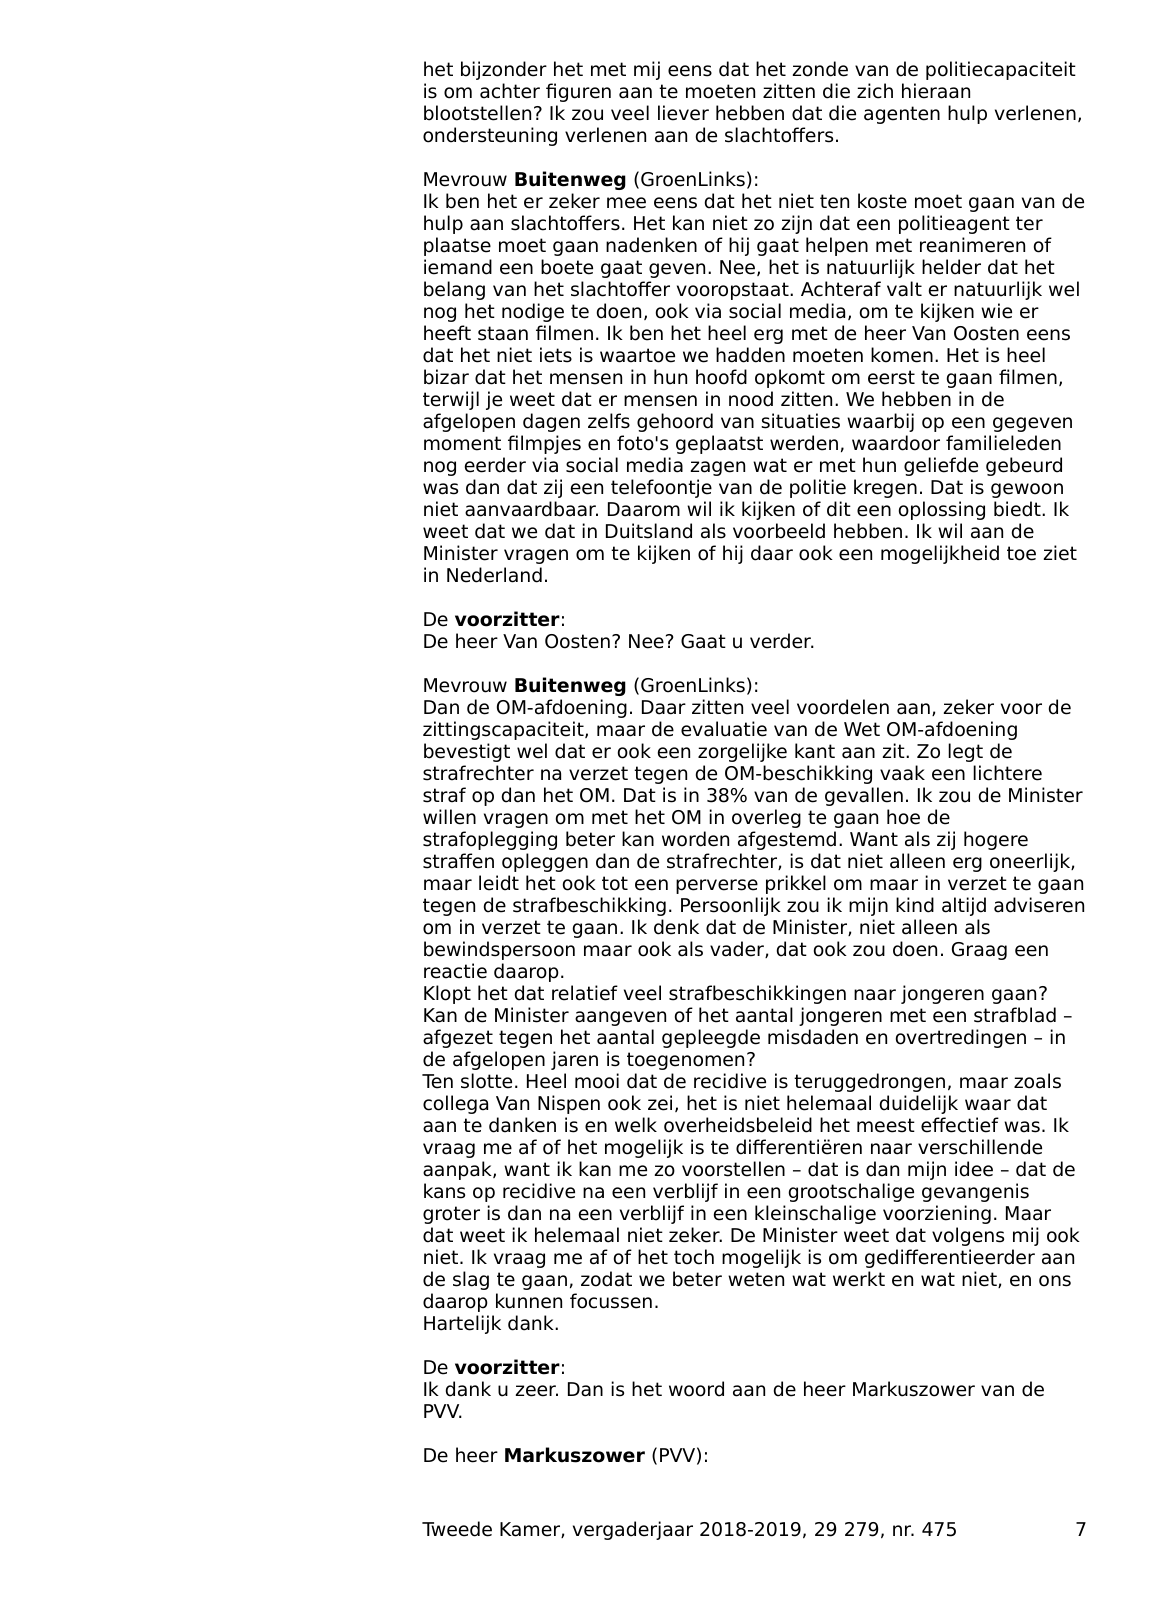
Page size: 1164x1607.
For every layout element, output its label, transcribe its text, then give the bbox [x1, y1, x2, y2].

text Dan de OM-afdoening. Daar zitten veel voordelen aan, zeker voor de zittingscapaciteit, maar de evaluatie van de Wet OM-afdoening bevestigt wel dat er ook een zorgelijke kant aan zit. Zo legt de strafrechter na verzet tegen de OM-beschikking vaak een lichtere straf op dan het OM. Dat is in 38% van de gevallen. Ik zou de Minister willen vragen om met het OM in overleg te gaan hoe de strafoplegging beter kan worden afgestemd. Want als zij hogere straffen opleggen dan de strafrechter, is dat niet alleen erg oneerlijk, maar leidt het ook tot een perverse prikkel om maar in verzet te gaan tegen de strafbeschikking. Persoonlijk zou ik mijn kind altijd adviseren om in verzet te gaan. Ik denk dat de Minister, niet alleen als bewindspersoon maar ook als vader, dat ook zou doen. Graag een reactie daarop. [422, 697, 1087, 983]
text het bijzonder het met mij eens dat het zonde van de politiecapaciteit is om achter figuren aan te moeten zitten die zich hieraan blootstellen? Ik zou veel liever hebben dat die agenten hulp verlenen, ondersteuning verlenen aan de slachtoffers. [422, 59, 1087, 147]
text Ik ben het er zeker mee eens dat het niet ten koste moet gaan van de hulp aan slachtoffers. Het kan niet zo zijn dat een politieagent ter plaatse moet gaan nadenken of hij gaat helpen met reanimeren of iemand een boete gaat geven. Nee, het is natuurlijk helder dat het belang van het slachtoffer vooropstaat. Achteraf valt er natuurlijk wel nog het nodige te doen, ook via social media, om te kijken wie er heeft staan filmen. Ik ben het heel erg met de heer Van Oosten eens dat het niet iets is waartoe we hadden moeten komen. Het is heel bizar dat het mensen in hun hoofd opkomt om eerst te gaan filmen, terwijl je weet dat er mensen in nood zitten. We hebben in de afgelopen dagen zelfs gehoord van situaties waarbij op een gegeven moment filmpjes en foto's geplaatst werden, waardoor familieleden nog eerder via social media zagen wat er met hun geliefde gebeurd was dan dat zij een telefoontje van de politie kregen. Dat is gewoon niet aanvaardbaar. Daarom wil ik kijken of dit een oplossing biedt. Ik weet dat we dat in Duitsland als voorbeeld hebben. Ik wil aan de Minister vragen om te kijken of hij daar ook een mogelijkheid toe ziet in Nederland. [422, 191, 1087, 587]
text Ten slotte. Heel mooi dat de recidive is teruggedrongen, maar zoals collega Van Nispen ook zei, het is niet helemaal duidelijk waar dat aan te danken is en welk overheidsbeleid het meest effectief was. Ik vraag me af of het mogelijk is te differentiëren naar verschillende aanpak, want ik kan me zo voorstellen – dat is dan mijn idee – dat de kans op recidive na een verblijf in een grootschalige gevangenis groter is dan na een verblijf in een kleinschalige voorziening. Maar dat weet ik helemaal niet zeker. De Minister weet dat volgens mij ook niet. Ik vraag me af of het toch mogelijk is om gedifferentieerder aan de slag te gaan, zodat we beter weten wat werkt en wat niet, en ons daarop kunnen focussen. [422, 1071, 1087, 1312]
text Mevrouw Buitenweg (GroenLinks): [422, 169, 1087, 191]
text De voorzitter: [422, 1357, 1087, 1379]
text Ik dank u zeer. Dan is het woord aan de heer Markuszower van de PVV. [422, 1379, 1087, 1423]
text De voorzitter: [422, 609, 1087, 631]
text De heer Markuszower (PVV): [422, 1445, 1087, 1467]
text De heer Van Oosten? Nee? Gaat u verder. [422, 631, 1087, 653]
text Klopt het dat relatief veel strafbeschikkingen naar jongeren gaan? Kan de Minister aangeven of het aantal jongeren met een strafblad – afgezet tegen het aantal gepleegde misdaden en overtredingen – in de afgelopen jaren is toegenomen? [422, 983, 1087, 1071]
text Mevrouw Buitenweg (GroenLinks): [422, 675, 1087, 697]
text Hartelijk dank. [422, 1312, 1087, 1334]
